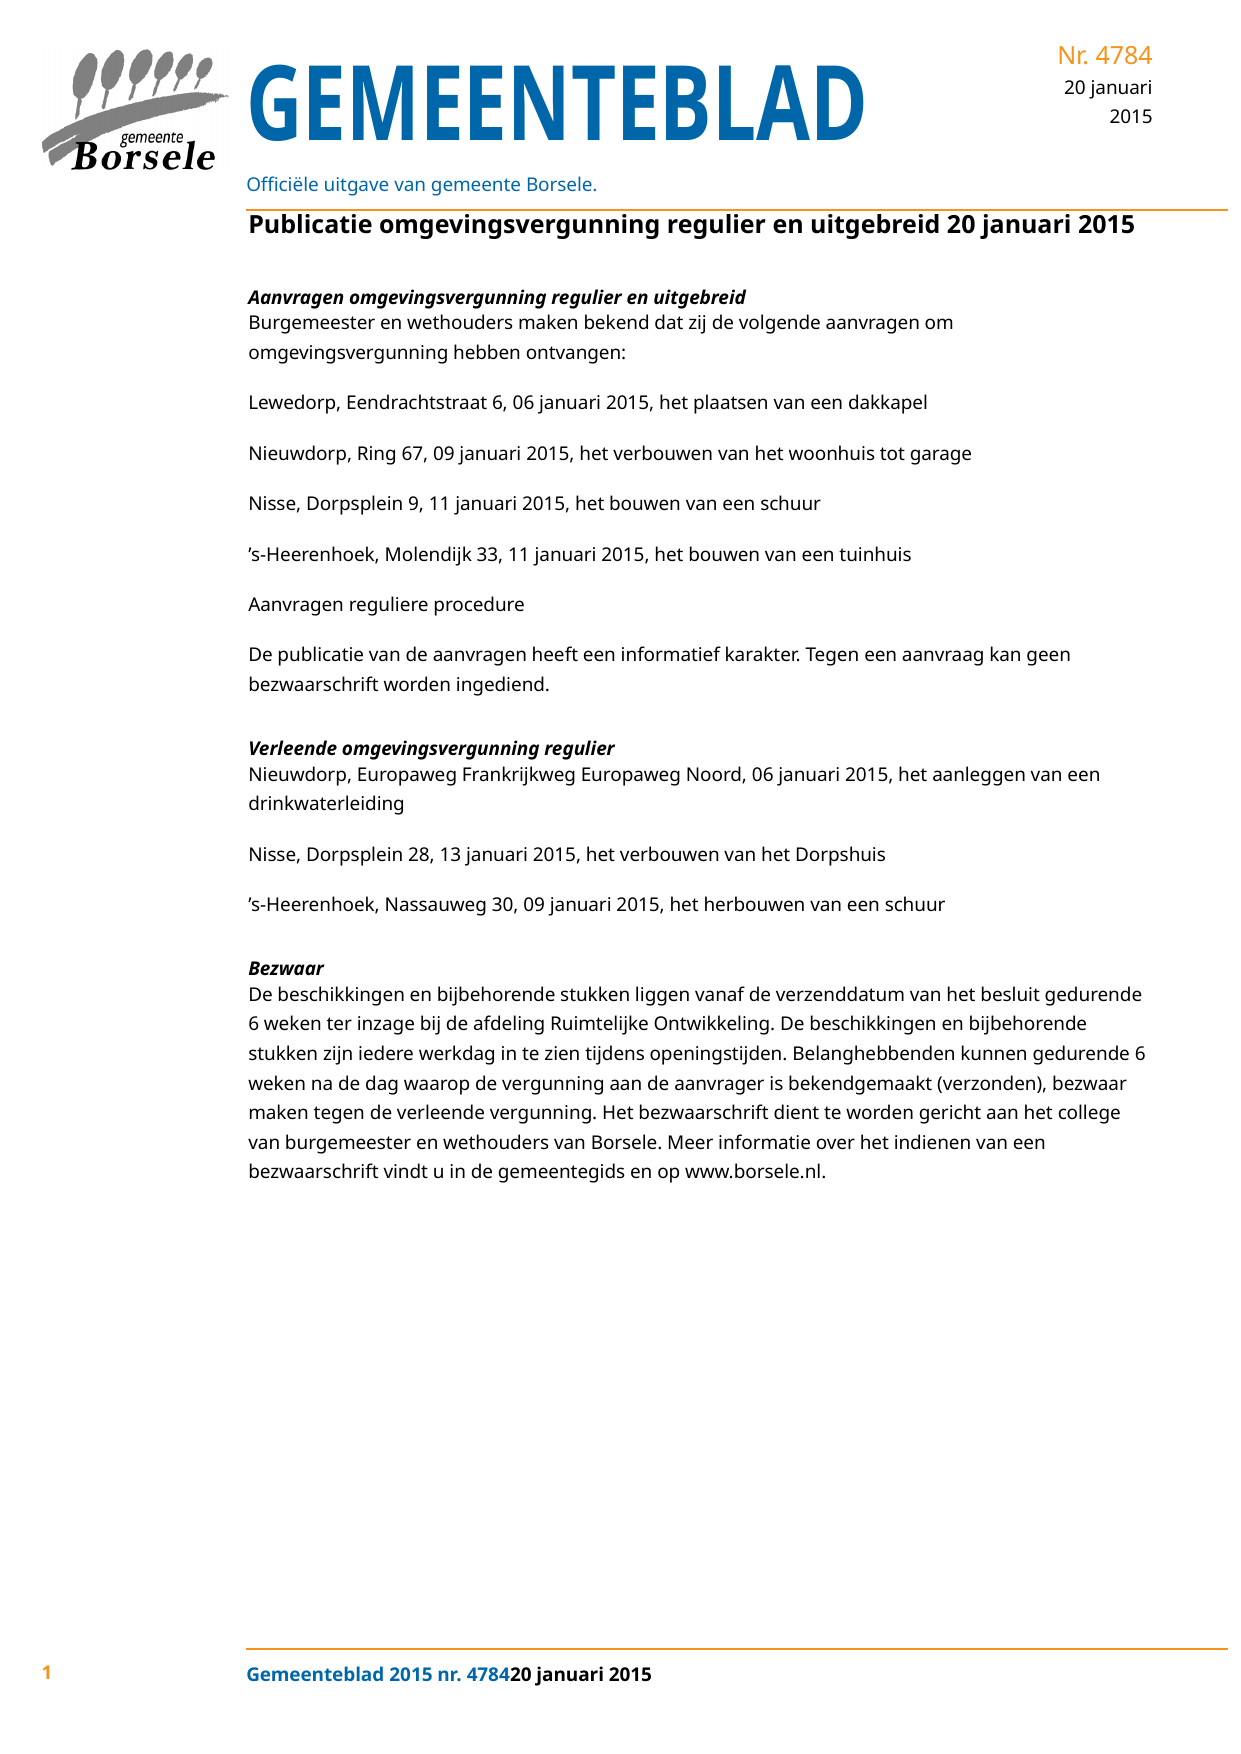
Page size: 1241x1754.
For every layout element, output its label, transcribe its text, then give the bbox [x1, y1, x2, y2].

text Nieuwdorp, Europaweg Frankrijkweg Europaweg Noord, 06 januari 2015, het aanleggen van een drinkwaterleiding [248, 761, 1152, 816]
text Lewedorp, Eendrachtstraat 6, 06 januari 2015, het plaatsen van een dakkapel [248, 389, 1152, 415]
text Nieuwdorp, Ring 67, 09 januari 2015, het verbouwen van het woonhuis tot garage [248, 440, 1152, 466]
text ’s-Heerenhoek, Molendijk 33, 11 januari 2015, het bouwen van een tuinhuis [248, 541, 1152, 567]
picture [41, 47, 231, 172]
text De beschikkingen en bijbehorende stukken liggen vanaf de verzenddatum van het besluit gedurende 6 weken ter inzage bij de afdeling Ruimtelijke Ontwikkeling. De beschikkingen en bijbehorende stukken zijn iedere werkdag in te zien tijdens openingstijden. Belanghebbenden kunnen gedurende 6 weken na de dag waarop de vergunning aan de aanvrager is bekendgemaakt (verzonden), bezwaar maken tegen de verleende vergunning. Het bezwaarschrift dient te worden gericht aan het college van burgemeester en wethouders van Borsele. Meer informatie over het indienen van een bezwaarschrift vindt u in de gemeentegids en op www.borsele.nl. [248, 981, 1152, 1184]
text ’s-Heerenhoek, Nassauweg 30, 09 januari 2015, het herbouwen van een schuur [248, 891, 1152, 917]
text Verleende omgevingsvergunning regulier [248, 735, 1152, 761]
text Publicatie omgevingsvergunning regulier en uitgebreid 20 januari 2015 [248, 211, 1152, 241]
text Nisse, Dorpsplein 9, 11 januari 2015, het bouwen van een schuur [248, 490, 1152, 516]
text Bezwaar [248, 955, 1152, 981]
text De publicatie van de aanvragen heeft een informatief karakter. Tegen een aanvraag kan geen bezwaarschrift worden ingediend. [248, 642, 1152, 697]
text Aanvragen reguliere procedure [248, 591, 1152, 617]
text Nisse, Dorpsplein 28, 13 januari 2015, het verbouwen van het Dorpshuis [248, 841, 1152, 867]
text Burgemeester en wethouders maken bekend dat zij de volgende aanvragen om omgevingsvergunning hebben ontvangen: [248, 309, 1152, 365]
text Aanvragen omgevingsvergunning regulier en uitgebreid [248, 284, 1152, 309]
